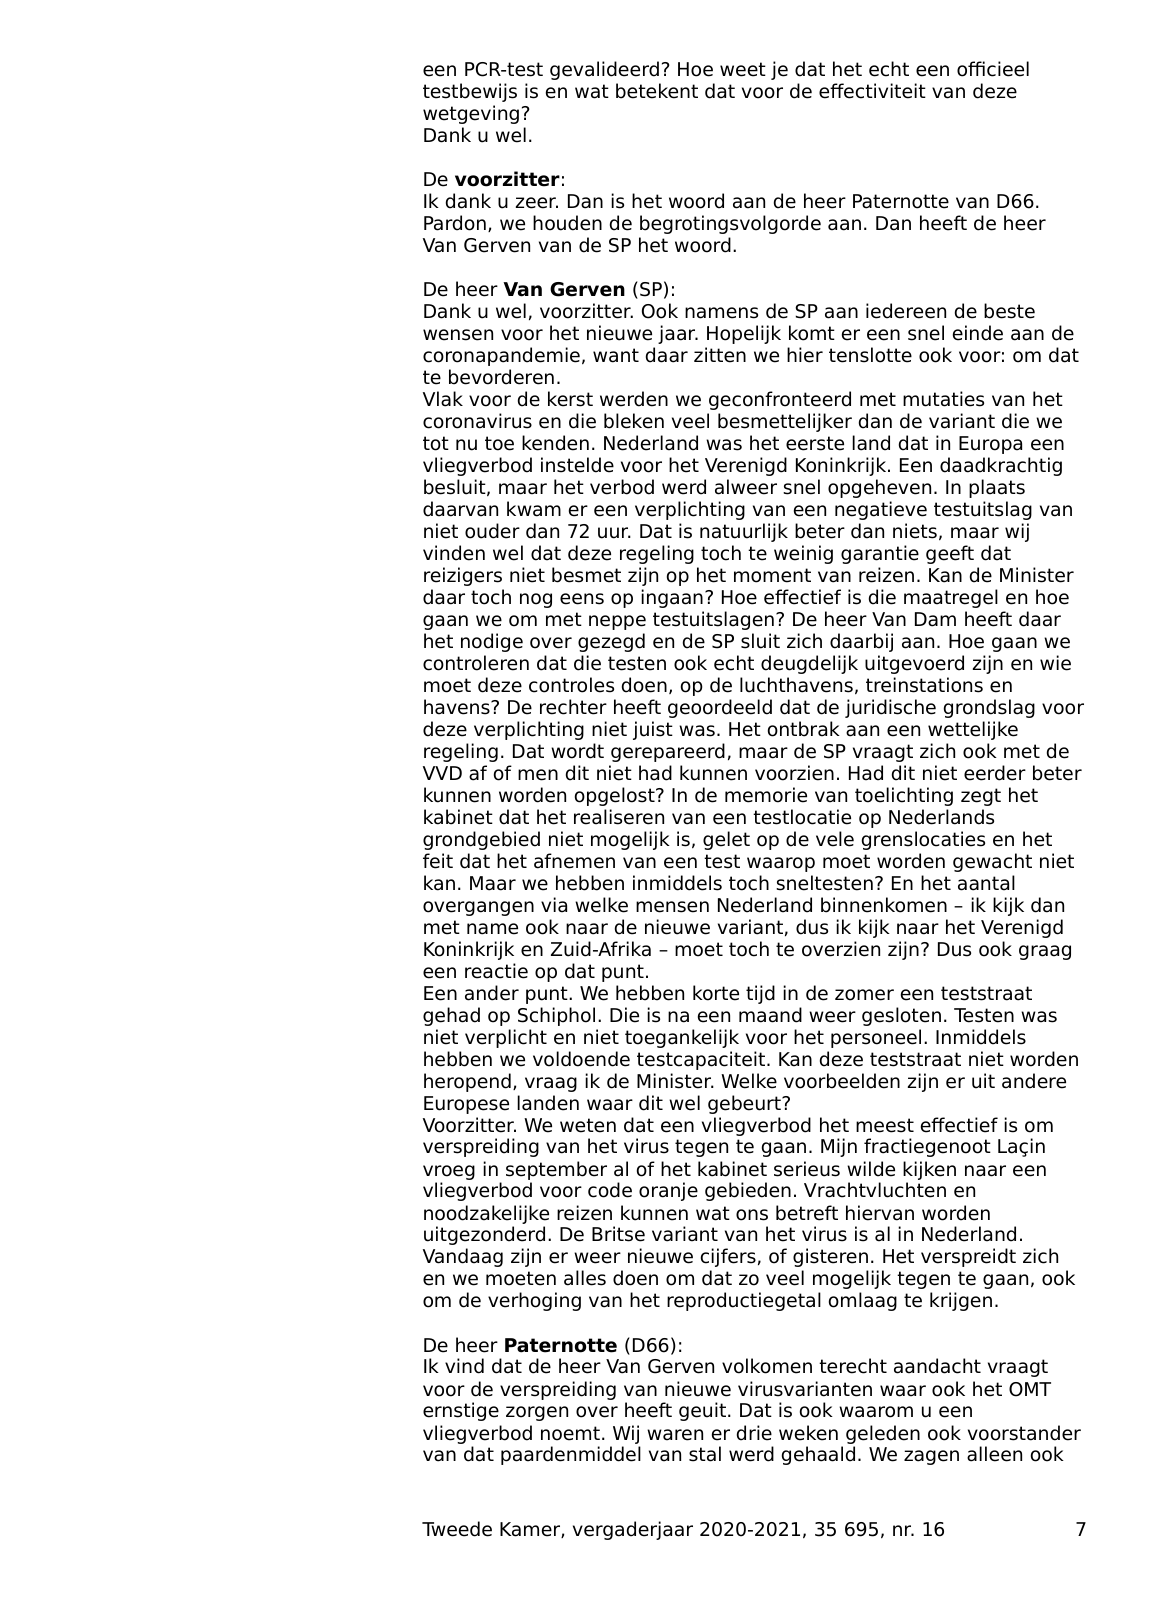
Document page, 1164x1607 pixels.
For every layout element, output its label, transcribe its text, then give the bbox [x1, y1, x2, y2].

text Dank u wel, voorzitter. Ook namens de SP aan iedereen de beste wensen voor het nieuwe jaar. Hopelijk komt er een snel einde aan de coronapandemie, want daar zitten we hier tenslotte ook voor: om dat te bevorderen. [422, 301, 1087, 389]
text Vlak voor de kerst werden we geconfronteerd met mutaties van het coronavirus en die bleken veel besmettelijker dan de variant die we tot nu toe kenden. Nederland was het eerste land dat in Europa een vliegverbod instelde voor het Verenigd Koninkrijk. Een daadkrachtig besluit, maar het verbod werd alweer snel opgeheven. In plaats daarvan kwam er een verplichting van een negatieve testuitslag van niet ouder dan 72 uur. Dat is natuurlijk beter dan niets, maar wij vinden wel dat deze regeling toch te weinig garantie geeft dat reizigers niet besmet zijn op het moment van reizen. Kan de Minister daar toch nog eens op ingaan? Hoe effectief is die maatregel en hoe gaan we om met neppe testuitslagen? De heer Van Dam heeft daar het nodige over gezegd en de SP sluit zich daarbij aan. Hoe gaan we controleren dat die testen ook echt deugdelijk uitgevoerd zijn en wie moet deze controles doen, op de luchthavens, treinstations en havens? De rechter heeft geoordeeld dat de juridische grondslag voor deze verplichting niet juist was. Het ontbrak aan een wettelijke regeling. Dat wordt gerepareerd, maar de SP vraagt zich ook met de VVD af of men dit niet had kunnen voorzien. Had dit niet eerder beter kunnen worden opgelost? In de memorie van toelichting zegt het kabinet dat het realiseren van een testlocatie op Nederlands grondgebied niet mogelijk is, gelet op de vele grenslocaties en het feit dat het afnemen van een test waarop moet worden gewacht niet kan. Maar we hebben inmiddels toch sneltesten? En het aantal overgangen via welke mensen Nederland binnenkomen – ik kijk dan met name ook naar de nieuwe variant, dus ik kijk naar het Verenigd Koninkrijk en Zuid-Afrika – moet toch te overzien zijn? Dus ook graag een reactie op dat punt. [422, 389, 1087, 983]
text De heer Paternotte (D66): [422, 1334, 1087, 1356]
text Ik dank u zeer. Dan is het woord aan de heer Paternotte van D66. Pardon, we houden de begrotingsvolgorde aan. Dan heeft de heer Van Gerven van de SP het woord. [422, 191, 1087, 257]
text Dank u wel. [422, 125, 1087, 147]
text Ik vind dat de heer Van Gerven volkomen terecht aandacht vraagt voor de verspreiding van nieuwe virusvarianten waar ook het OMT ernstige zorgen over heeft geuit. Dat is ook waarom u een vliegverbod noemt. Wij waren er drie weken geleden ook voorstander van dat paardenmiddel van stal werd gehaald. We zagen alleen ook [422, 1356, 1087, 1466]
text Een ander punt. We hebben korte tijd in de zomer een teststraat gehad op Schiphol. Die is na een maand weer gesloten. Testen was niet verplicht en niet toegankelijk voor het personeel. Inmiddels hebben we voldoende testcapaciteit. Kan deze teststraat niet worden heropend, vraag ik de Minister. Welke voorbeelden zijn er uit andere Europese landen waar dit wel gebeurt? [422, 983, 1087, 1114]
text een PCR-test gevalideerd? Hoe weet je dat het echt een officieel testbewijs is en wat betekent dat voor de effectiviteit van deze wetgeving? [422, 59, 1087, 125]
text De heer Van Gerven (SP): [422, 279, 1087, 301]
text Voorzitter. We weten dat een vliegverbod het meest effectief is om verspreiding van het virus tegen te gaan. Mijn fractiegenoot Laçin vroeg in september al of het kabinet serieus wilde kijken naar een vliegverbod voor code oranje gebieden. Vrachtvluchten en noodzakelijke reizen kunnen wat ons betreft hiervan worden uitgezonderd. De Britse variant van het virus is al in Nederland. Vandaag zijn er weer nieuwe cijfers, of gisteren. Het verspreidt zich en we moeten alles doen om dat zo veel mogelijk tegen te gaan, ook om de verhoging van het reproductiegetal omlaag te krijgen. [422, 1114, 1087, 1312]
text De voorzitter: [422, 169, 1087, 191]
